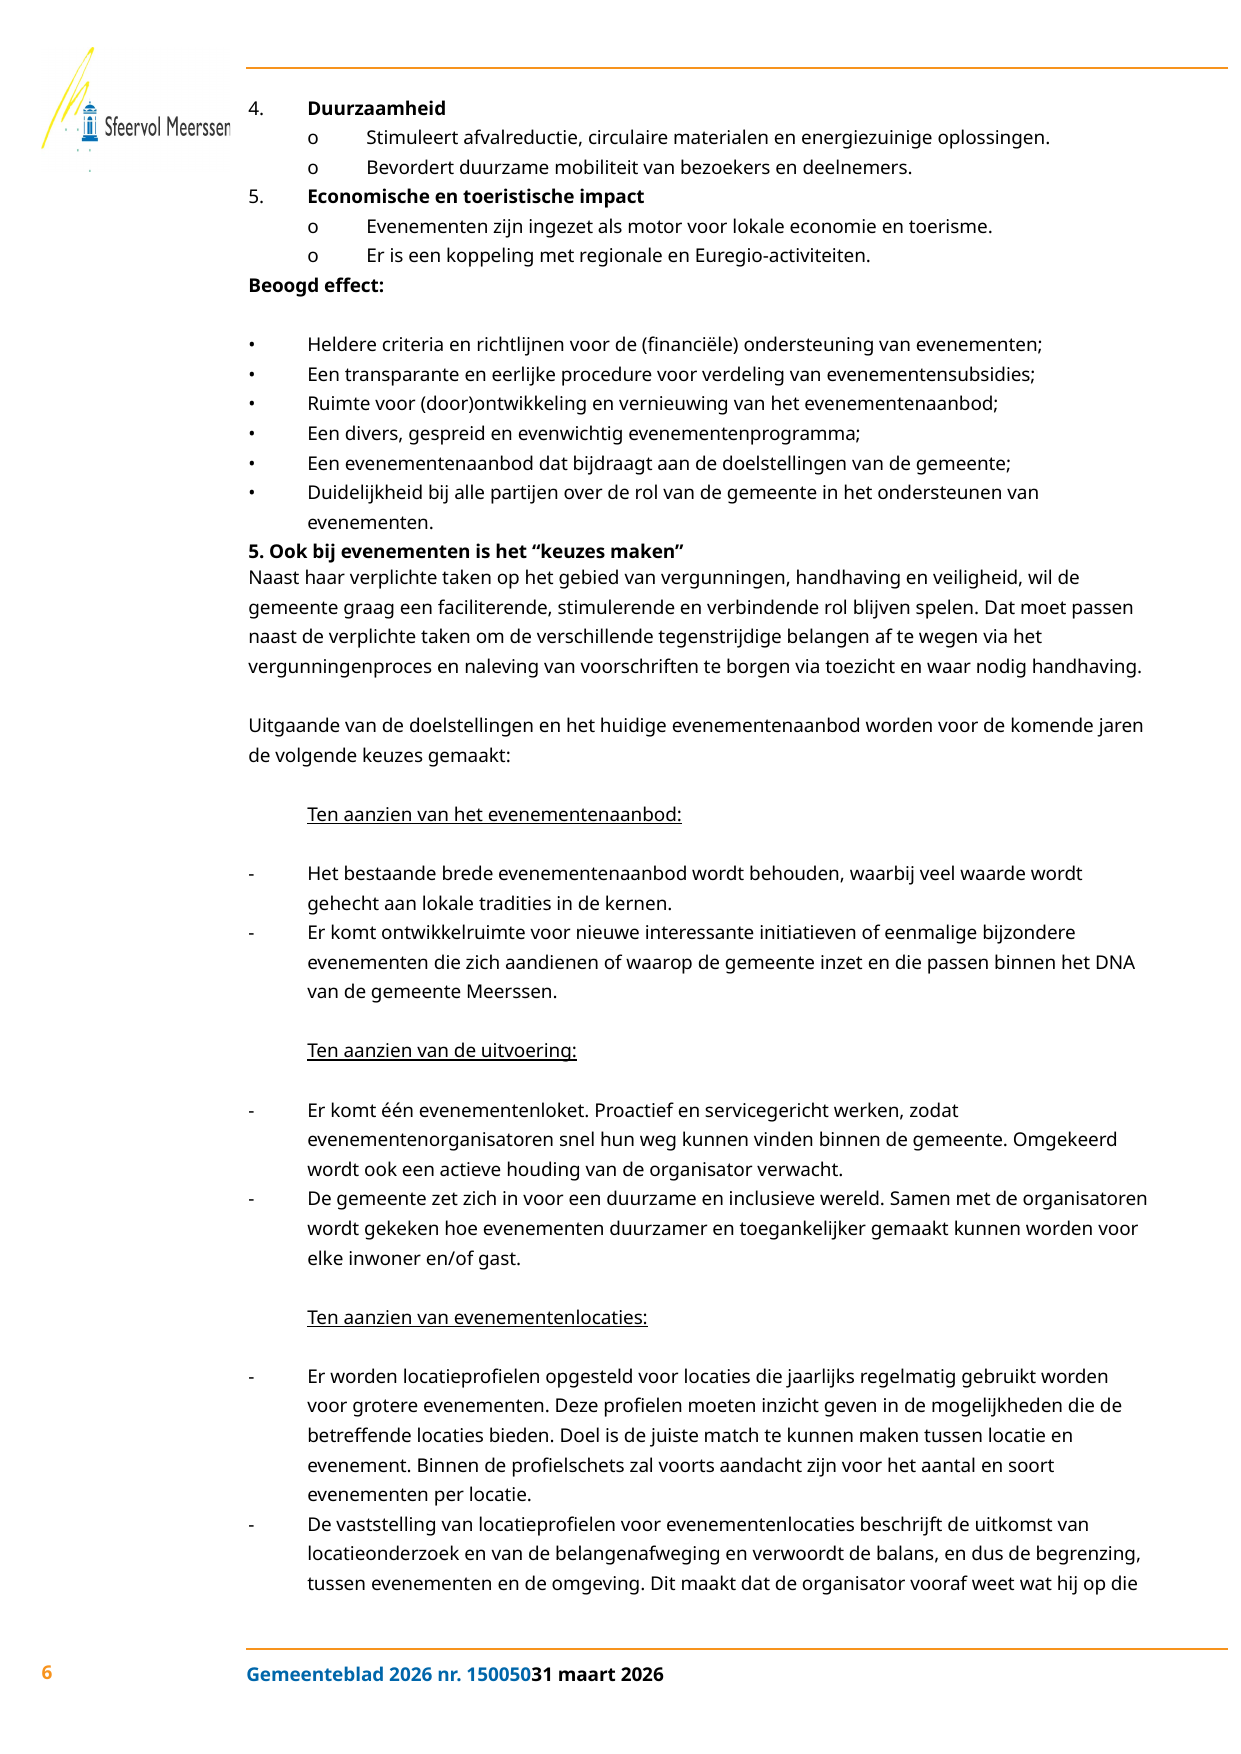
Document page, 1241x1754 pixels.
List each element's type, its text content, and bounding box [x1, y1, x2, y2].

list Heldere criteria en richtlijnen voor de (financiële) ondersteuning van evenementen; [248, 331, 1152, 357]
picture [41, 47, 231, 172]
text Uitgaande van de doelstellingen en het huidige evenementenaanbod worden voor de komende jaren de volgende keuzes gemaakt: [248, 712, 1152, 767]
list Ten aanzien van het evenementenaanbod: [248, 801, 1152, 827]
list Er is een koppeling met regionale en Euregio-activiteiten. [307, 243, 1152, 268]
text 5. Ook bij evenementen is het “keuzes maken” [248, 538, 1152, 564]
list Een evenementenaanbod dat bijdraagt aan de doelstellingen van de gemeente; [248, 450, 1152, 476]
list Bevordert duurzame mobiliteit van bezoekers en deelnemers. [307, 154, 1152, 180]
list Het bestaande brede evenementenaanbod wordt behouden, waarbij veel waarde wordt gehecht aan lokale tradities in de kernen. [248, 860, 1152, 915]
list Ruimte voor (door)ontwikkeling en vernieuwing van het evenementenaanbod; [248, 391, 1152, 416]
list Stimuleert afvalreductie, circulaire materialen en energiezuinige oplossingen. [307, 124, 1152, 150]
list Een divers, gespreid en evenwichtig evenementenprogramma; [248, 420, 1152, 446]
list Er worden locatieprofielen opgesteld voor locaties die jaarlijks regelmatig gebruikt worden voor grotere evenementen. Deze profielen moeten inzicht geven in de mogelijkheden die de betreffende locaties bieden. Doel is de juiste match te kunnen maken tussen locatie en evenement. Binnen de profielschets zal voorts aandacht zijn voor het aantal en soort evenementen per locatie. [248, 1363, 1152, 1507]
list Er komt één evenementenloket. Proactief en servicegericht werken, zodat evenementenorganisatoren snel hun weg kunnen vinden binnen de gemeente. Omgekeerd wordt ook een actieve houding van de organisator verwacht. [248, 1097, 1152, 1182]
list Ten aanzien van de uitvoering: [248, 1038, 1152, 1063]
list De gemeente zet zich in voor een duurzame en inclusieve wereld. Samen met de organisatoren wordt gekeken hoe evenementen duurzamer en toegankelijker gemaakt kunnen worden voor elke inwoner en/of gast. [248, 1186, 1152, 1270]
list Een transparante en eerlijke procedure voor verdeling van evenementensubsidies; [248, 361, 1152, 387]
list Duidelijkheid bij alle partijen over de rol van de gemeente in het ondersteunen van evenementen. [248, 479, 1152, 535]
list Evenementen zijn ingezet als motor voor lokale economie en toerisme. [307, 213, 1152, 239]
list Er komt ontwikkelruimte voor nieuwe interessante initiatieven of eenmalige bijzondere evenementen die zich aandienen of waarop de gemeente inzet en die passen binnen het DNA van de gemeente Meerssen. [248, 919, 1152, 1004]
list Economische en toeristische impact [248, 183, 1152, 209]
list De vaststelling van locatieprofielen voor evenementenlocaties beschrijft de uitkomst van locatieonderzoek en van de belangenafweging en verwoordt de balans, en dus de begrenzing, tussen evenementen en de omgeving. Dit maakt dat de organisator vooraf weet wat hij op die [248, 1511, 1152, 1596]
list Duurzaamheid [248, 95, 1152, 121]
text Beoogd effect: [248, 272, 1152, 298]
list Ten aanzien van evenementenlocaties: [248, 1304, 1152, 1329]
text Naast haar verplichte taken op het gebied van vergunningen, handhaving en veiligheid, wil de gemeente graag een faciliterende, stimulerende en verbindende rol blijven spelen. Dat moet passen naast de verplichte taken om de verschillende tegenstrijdige belangen af te wegen via het vergunningenproces en naleving van voorschriften te borgen via toezicht en waar nodig handhaving. [248, 564, 1152, 679]
